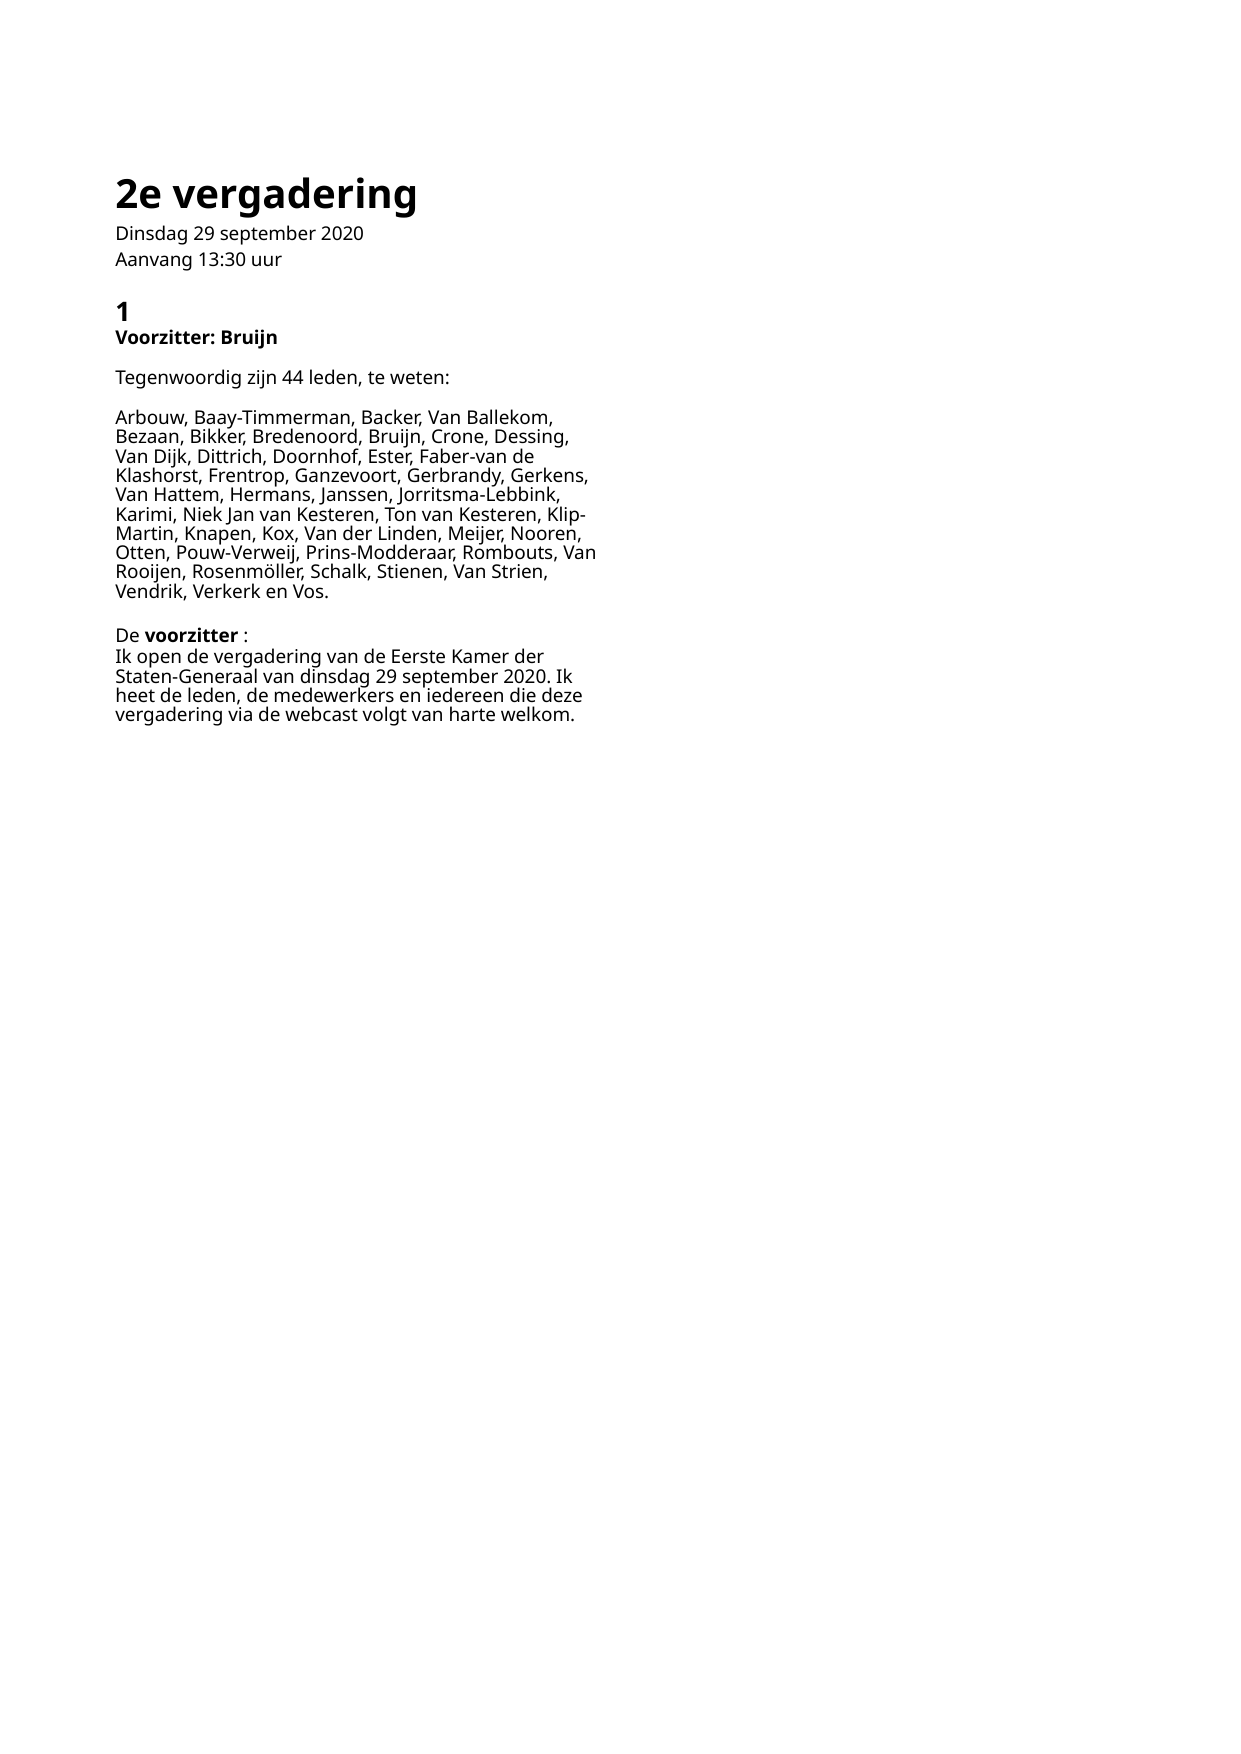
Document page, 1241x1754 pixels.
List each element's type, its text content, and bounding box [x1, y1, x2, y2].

text Arbouw, Baay-Timmerman, Backer, Van Ballekom, Bezaan, Bikker, Bredenoord, Bruijn, Crone, Dessing, Van Dijk, Dittrich, Doornhof, Ester, Faber-van de Klashorst, Frentrop, Ganzevoort, Gerbrandy, Gerkens, Van Hattem, Hermans, Janssen, Jorritsma-Lebbink, Karimi, Niek Jan van Kesteren, Ton van Kesteren, Klip-Martin, Knapen, Kox, Van der Linden, Meijer, Nooren, Otten, Pouw-Verweij, Prins-Modderaar, Rombouts, Van Rooijen, Rosenmöller, Schalk, Stienen, Van Strien, Vendrik, Verkerk en Vos. [115, 409, 605, 602]
text Dinsdag 29 september 2020 [115, 220, 605, 246]
text Tegenwoordig zijn 44 leden, te weten: [115, 369, 605, 388]
text Aanvang 13:30 uur [115, 246, 605, 272]
text Voorzitter: Bruijn [115, 329, 605, 348]
text 2e vergadering [115, 165, 605, 220]
text 1 [115, 292, 605, 329]
text Ik open de vergadering van de Eerste Kamer der Staten-Generaal van dinsdag 29 september 2020. Ik heet de leden, de medewerkers en iedereen die deze vergadering via de webcast volgt van harte welkom. [115, 648, 605, 726]
text De voorzitter : [115, 623, 605, 648]
